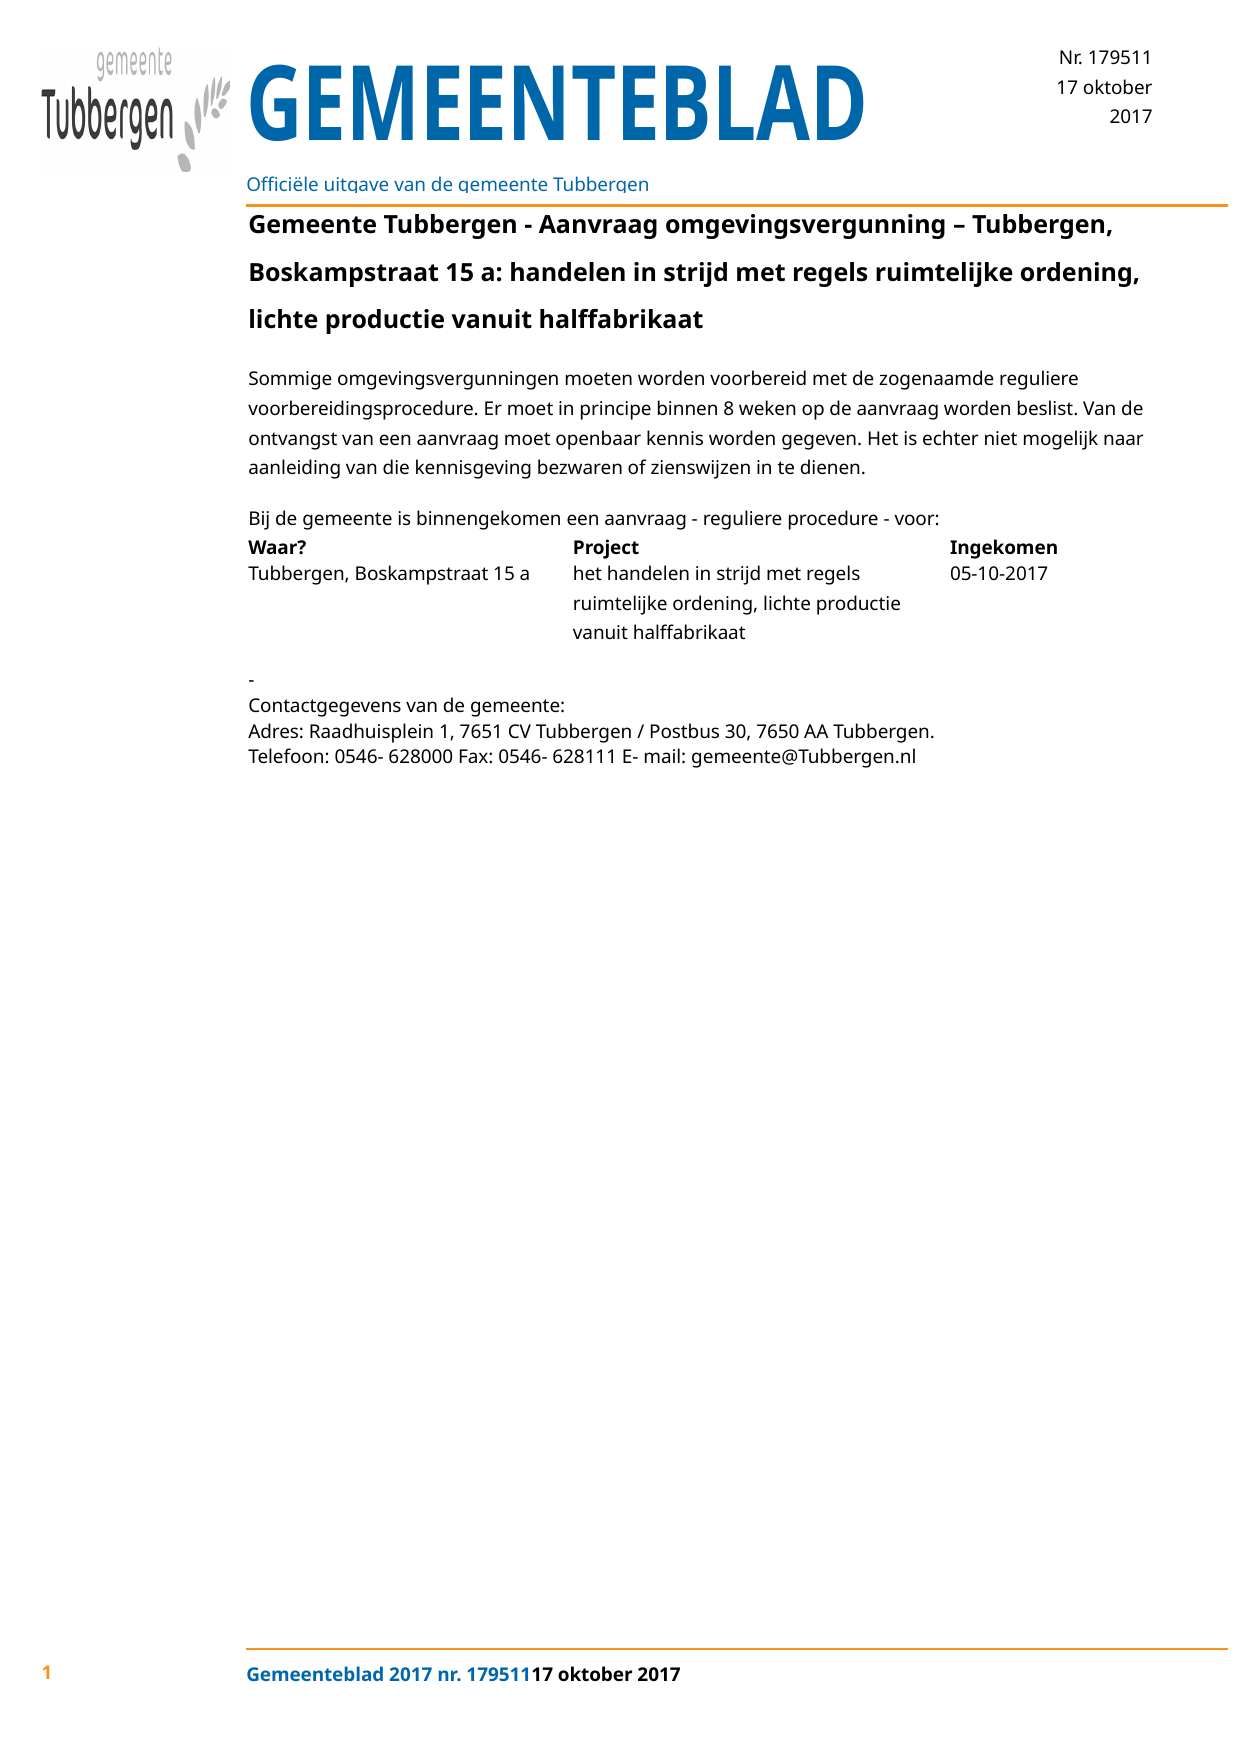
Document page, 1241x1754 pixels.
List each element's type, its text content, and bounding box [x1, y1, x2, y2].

text Bij de gemeente is binnengekomen een aanvraag - reguliere procedure - voor: [248, 505, 1152, 530]
table_header Waar? [248, 534, 573, 560]
table_header Ingekomen [950, 534, 1152, 560]
text Sommige omgevingsvergunningen moeten worden voorbereid met de zogenaamde reguliere voorbereidingsprocedure. Er moet in principe binnen 8 weken op de aanvraag worden beslist. Van de ontvangst van een aanvraag moet openbaar kennis worden gegeven. Het is echter niet mogelijk naar aanleiding van die kennisgeving bezwaren of zienswijzen in te dienen. [248, 366, 1152, 480]
text Telefoon: 0546- 628000 Fax: 0546- 628111 E- mail: gemeente@Tubbergen.nl [248, 744, 1152, 769]
picture [41, 47, 231, 172]
table_cell 05-10-2017 [950, 560, 1152, 645]
text - [248, 666, 1152, 692]
table_cell het handelen in strijd met regels ruimtelijke ordening, lichte productie vanuit halffabrikaat [573, 560, 950, 645]
text Contactgegevens van de gemeente: [248, 692, 1152, 718]
text Adres: Raadhuisplein 1, 7651 CV Tubbergen / Postbus 30, 7650 AA Tubbergen. [248, 718, 1152, 744]
table_cell Tubbergen, Boskampstraat 15 a [248, 560, 573, 645]
table_header Project [573, 534, 950, 560]
text Gemeente Tubbergen - Aanvraag omgevingsvergunning – Tubbergen, Boskampstraat 15 a: handelen in strijd met regels ruimtelijke ordening, lichte productie vanuit halffabrikaat [248, 207, 1152, 336]
